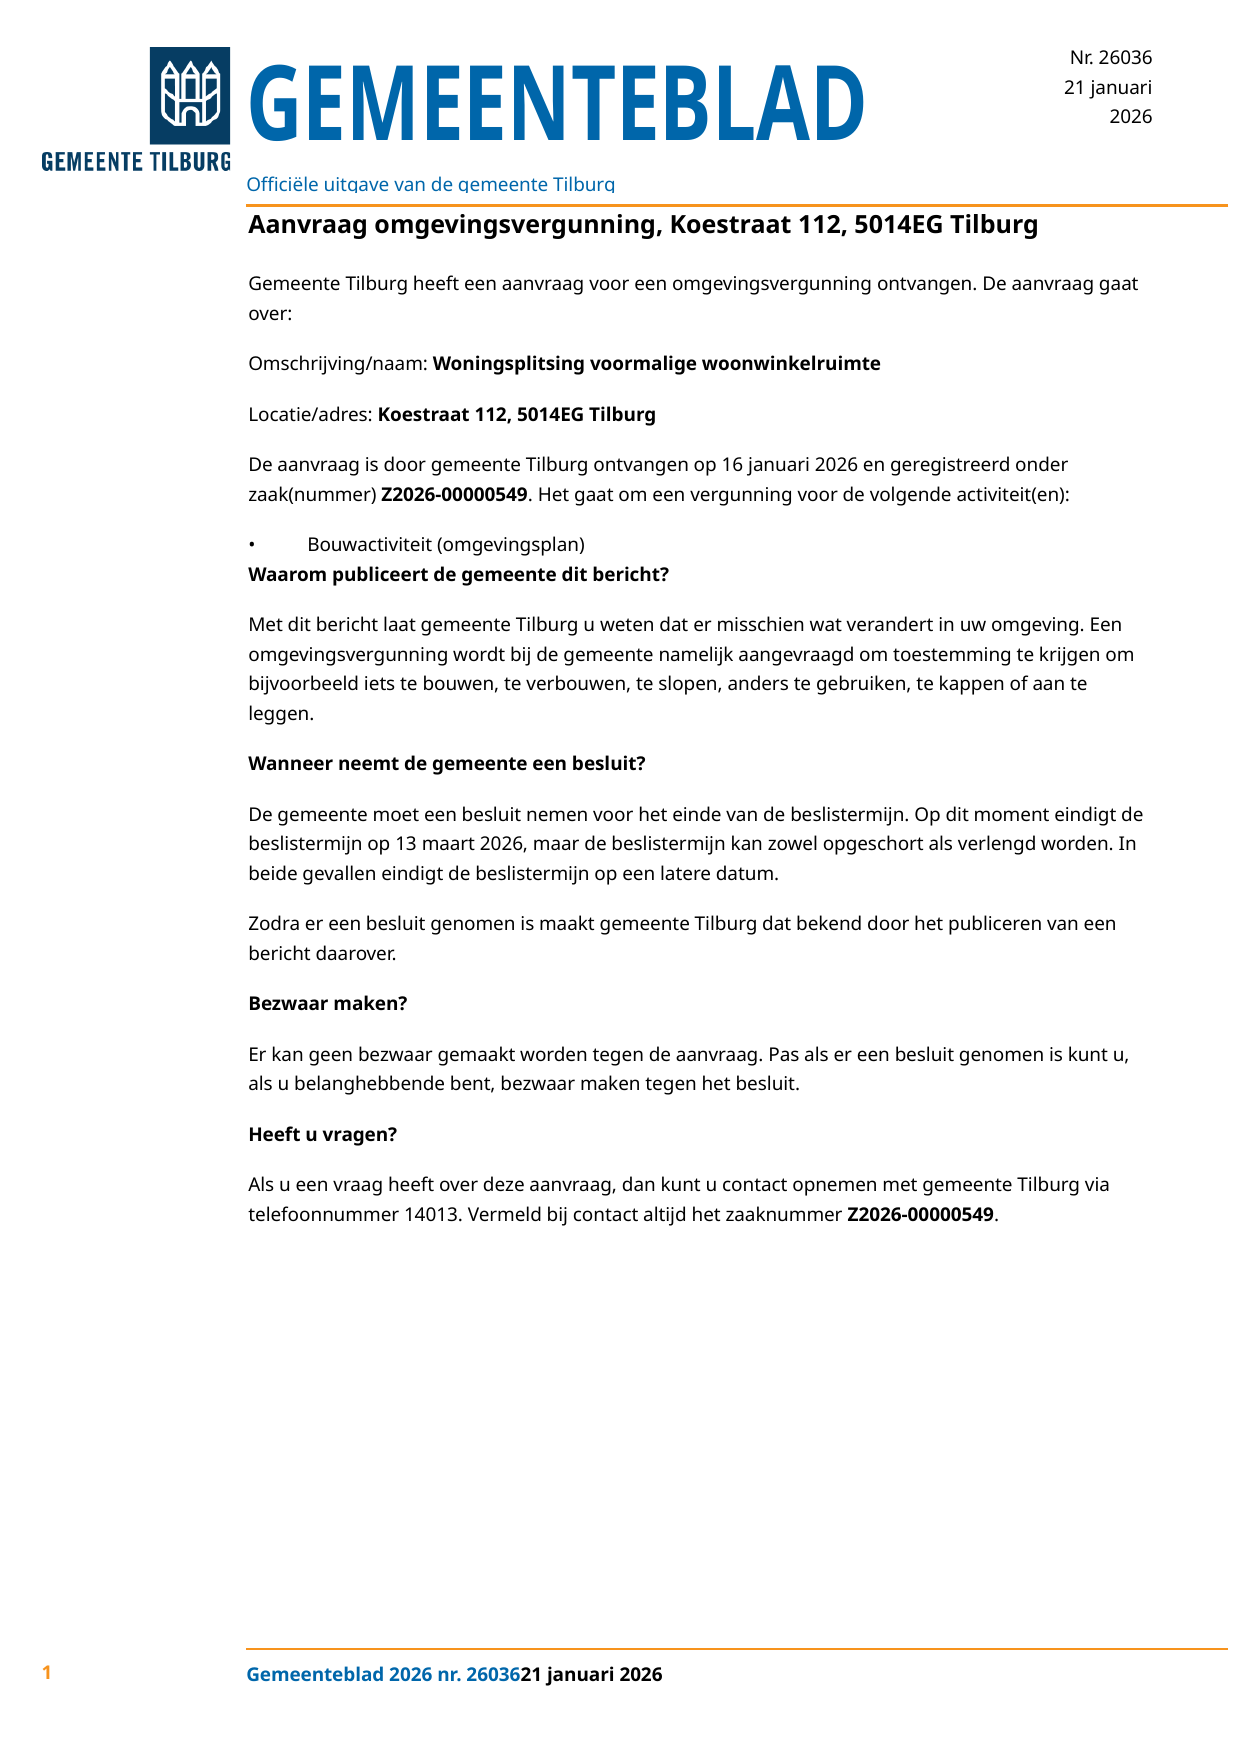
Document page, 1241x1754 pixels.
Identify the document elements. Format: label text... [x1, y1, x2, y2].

text Bezwaar maken? [248, 990, 1152, 1016]
text Waarom publiceert de gemeente dit bericht? [248, 561, 1152, 586]
text Als u een vraag heeft over deze aanvraag, dan kunt u contact opnemen met gemeente Tilburg via telefoonnummer 14013. Vermeld bij contact altijd het zaaknummer Z2026-00000549. [248, 1171, 1152, 1226]
text De aanvraag is door gemeente Tilburg ontvangen op 16 januari 2026 en geregistreerd onder zaak(nummer) Z2026-00000549. Het gaat om een vergunning voor de volgende activiteit(en): [248, 451, 1152, 506]
picture [41, 47, 231, 172]
text Met dit bericht laat gemeente Tilburg u weten dat er misschien wat verandert in uw omgeving. Een omgevingsvergunning wordt bij de gemeente namelijk aangevraagd om toestemming te krijgen om bijvoorbeeld iets te bouwen, te verbouwen, te slopen, anders te gebruiken, te kappen of aan te leggen. [248, 611, 1152, 726]
text Heeft u vragen? [248, 1121, 1152, 1146]
text Aanvraag omgevingsvergunning, Koestraat 112, 5014EG Tilburg [248, 207, 1152, 241]
text De gemeente moet een besluit nemen voor het einde van de beslistermijn. Op dit moment eindigt de beslistermijn op 13 maart 2026, maar de beslistermijn kan zowel opgeschort als verlengd worden. In beide gevallen eindigt de beslistermijn op een latere datum. [248, 801, 1152, 886]
text Omschrijving/naam: Woningsplitsing voormalige woonwinkelruimte [248, 350, 1152, 376]
text Locatie/adres: Koestraat 112, 5014EG Tilburg [248, 401, 1152, 426]
list Bouwactiviteit (omgevingsplan) [248, 531, 1152, 557]
text Er kan geen bezwaar gemaakt worden tegen de aanvraag. Pas als er een besluit genomen is kunt u, als u belanghebbende bent, bezwaar maken tegen het besluit. [248, 1041, 1152, 1096]
text Gemeente Tilburg heeft een aanvraag voor een omgevingsvergunning ontvangen. De aanvraag gaat over: [248, 270, 1152, 326]
text Wanneer neemt de gemeente een besluit? [248, 750, 1152, 776]
text Zodra er een besluit genomen is maakt gemeente Tilburg dat bekend door het publiceren van een bericht daarover. [248, 910, 1152, 966]
